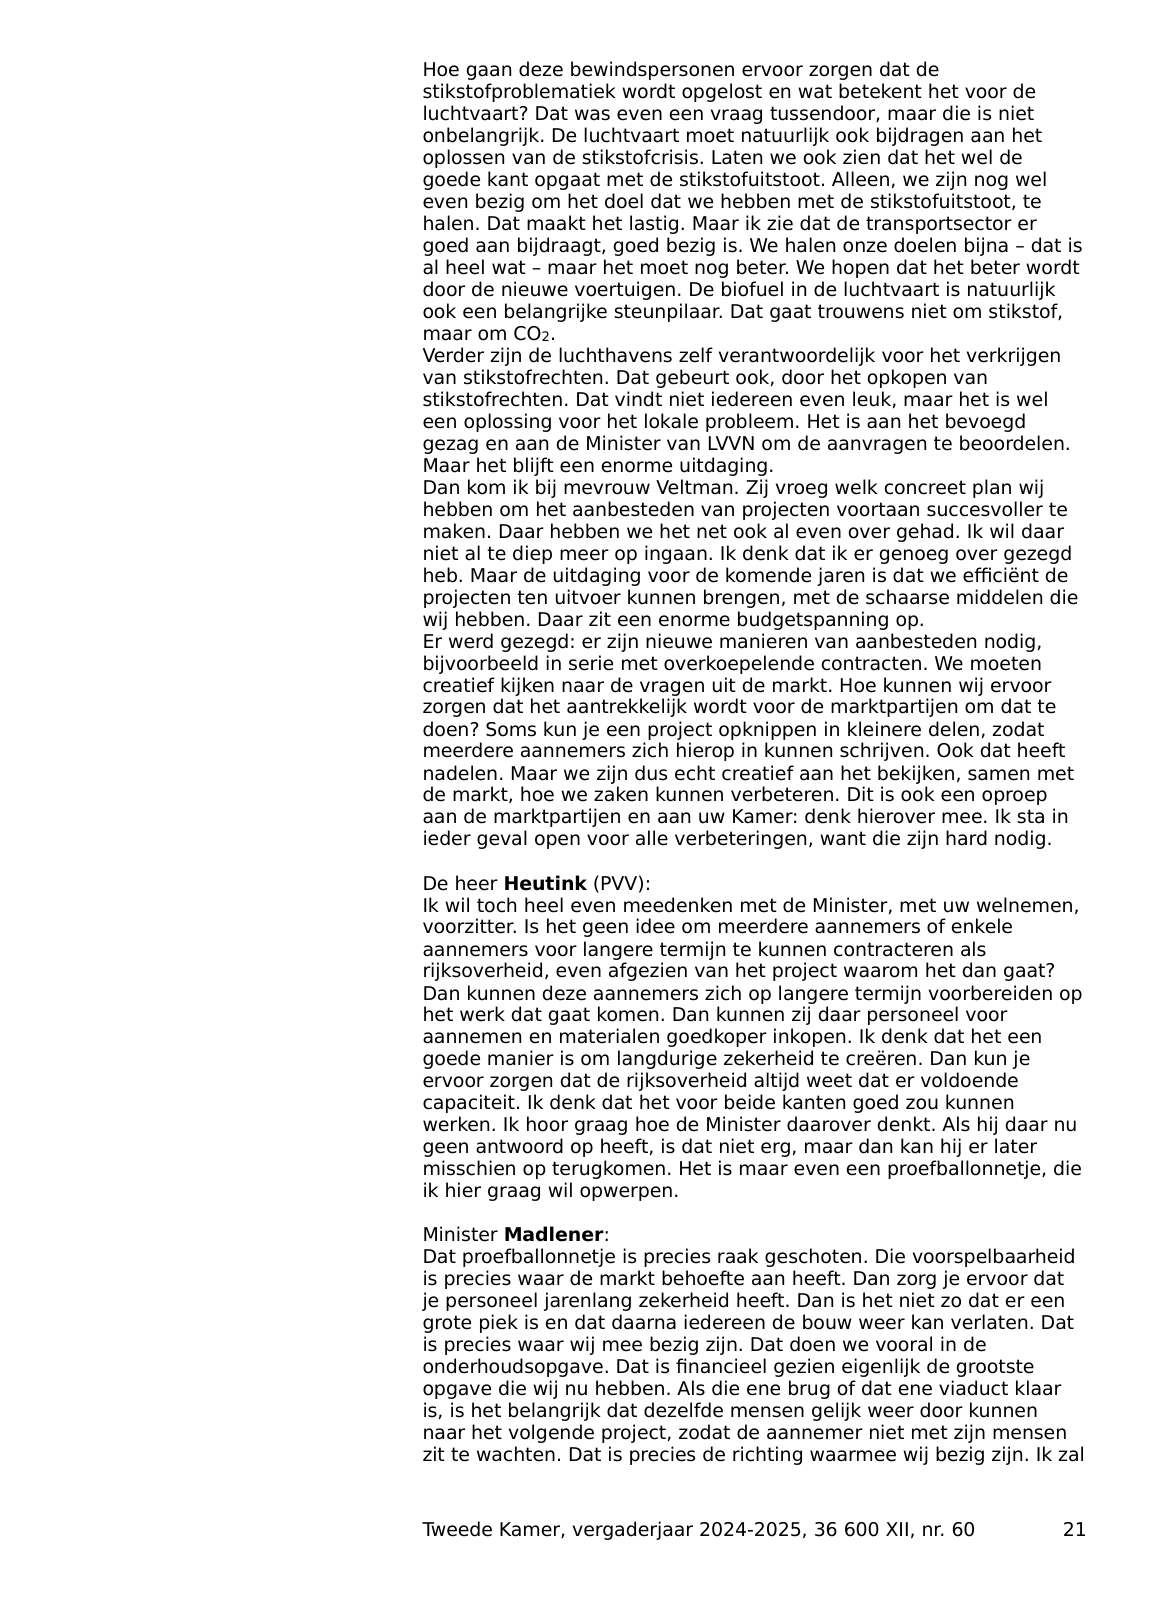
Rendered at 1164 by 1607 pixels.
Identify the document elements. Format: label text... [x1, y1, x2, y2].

text Ik wil toch heel even meedenken met de Minister, met uw welnemen, voorzitter. Is het geen idee om meerdere aannemers of enkele aannemers voor langere termijn te kunnen contracteren als rijksoverheid, even afgezien van het project waarom het dan gaat? Dan kunnen deze aannemers zich op langere termijn voorbereiden op het werk dat gaat komen. Dan kunnen zij daar personeel voor aannemen en materialen goedkoper inkopen. Ik denk dat het een goede manier is om langdurige zekerheid te creëren. Dan kun je ervoor zorgen dat de rijksoverheid altijd weet dat er voldoende capaciteit. Ik denk dat het voor beide kanten goed zou kunnen werken. Ik hoor graag hoe de Minister daarover denkt. Als hij daar nu geen antwoord op heeft, is dat niet erg, maar dan kan hij er later misschien op terugkomen. Het is maar even een proefballonnetje, die ik hier graag wil opwerpen. [422, 894, 1087, 1202]
text De heer Heutink (PVV): [422, 872, 1087, 894]
text Er werd gezegd: er zijn nieuwe manieren van aanbesteden nodig, bijvoorbeeld in serie met overkoepelende contracten. We moeten creatief kijken naar de vragen uit de markt. Hoe kunnen wij ervoor zorgen dat het aantrekkelijk wordt voor de marktpartijen om dat te doen? Soms kun je een project opknippen in kleinere delen, zodat meerdere aannemers zich hierop in kunnen schrijven. Ook dat heeft nadelen. Maar we zijn dus echt creatief aan het bekijken, samen met de markt, hoe we zaken kunnen verbeteren. Dit is ook een oproep aan de marktpartijen en aan uw Kamer: denk hierover mee. Ik sta in ieder geval open voor alle verbeteringen, want die zijn hard nodig. [422, 631, 1087, 850]
text Verder zijn de luchthavens zelf verantwoordelijk voor het verkrijgen van stikstofrechten. Dat gebeurt ook, door het opkopen van stikstofrechten. Dat vindt niet iedereen even leuk, maar het is wel een oplossing voor het lokale probleem. Het is aan het bevoegd gezag en aan de Minister van LVVN om de aanvragen te beoordelen. Maar het blijft een enorme uitdaging. [422, 345, 1087, 477]
text Hoe gaan deze bewindspersonen ervoor zorgen dat de stikstofproblematiek wordt opgelost en wat betekent het voor de luchtvaart? Dat was even een vraag tussendoor, maar die is niet onbelangrijk. De luchtvaart moet natuurlijk ook bijdragen aan het oplossen van de stikstofcrisis. Laten we ook zien dat het wel de goede kant opgaat met de stikstofuitstoot. Alleen, we zijn nog wel even bezig om het doel dat we hebben met de stikstofuitstoot, te halen. Dat maakt het lastig. Maar ik zie dat de transportsector er goed aan bijdraagt, goed bezig is. We halen onze doelen bijna – dat is al heel wat – maar het moet nog beter. We hopen dat het beter wordt door de nieuwe voertuigen. De biofuel in de luchtvaart is natuurlijk ook een belangrijke steunpilaar. Dat gaat trouwens niet om stikstof, maar om CO2. [422, 59, 1087, 345]
text Minister Madlener: [422, 1224, 1087, 1246]
text Dan kom ik bij mevrouw Veltman. Zij vroeg welk concreet plan wij hebben om het aanbesteden van projecten voortaan succesvoller te maken. Daar hebben we het net ook al even over gehad. Ik wil daar niet al te diep meer op ingaan. Ik denk dat ik er genoeg over gezegd heb. Maar de uitdaging voor de komende jaren is dat we efficiënt de projecten ten uitvoer kunnen brengen, met de schaarse middelen die wij hebben. Daar zit een enorme budgetspanning op. [422, 477, 1087, 631]
text Dat proefballonnetje is precies raak geschoten. Die voorspelbaarheid is precies waar de markt behoefte aan heeft. Dan zorg je ervoor dat je personeel jarenlang zekerheid heeft. Dan is het niet zo dat er een grote piek is en dat daarna iedereen de bouw weer kan verlaten. Dat is precies waar wij mee bezig zijn. Dat doen we vooral in de onderhoudsopgave. Dat is financieel gezien eigenlijk de grootste opgave die wij nu hebben. Als die ene brug of dat ene viaduct klaar is, is het belangrijk dat dezelfde mensen gelijk weer door kunnen naar het volgende project, zodat de aannemer niet met zijn mensen zit te wachten. Dat is precies de richting waarmee wij bezig zijn. Ik zal [422, 1246, 1087, 1466]
